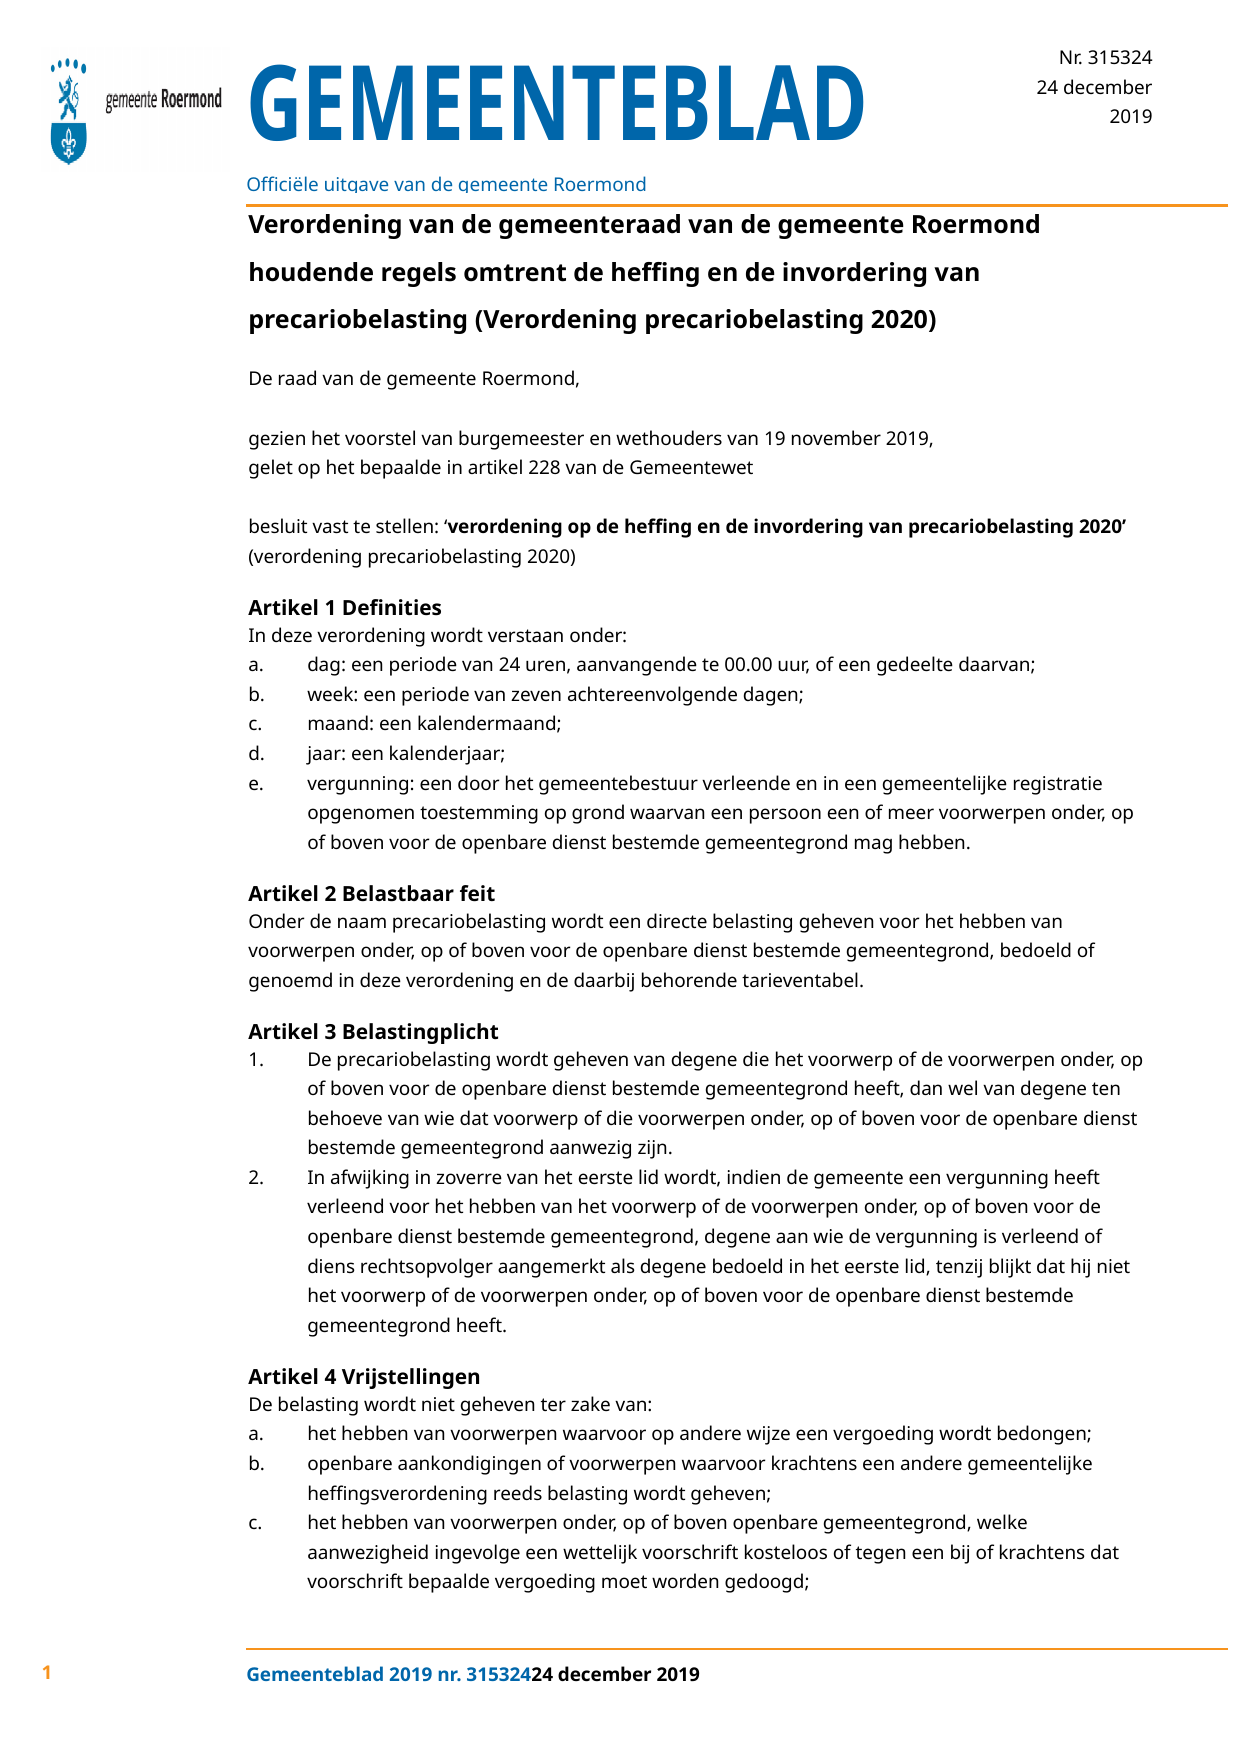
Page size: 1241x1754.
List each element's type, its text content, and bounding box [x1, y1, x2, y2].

text Artikel 1 Definities [248, 593, 1152, 622]
text (verordening precariobelasting 2020) [248, 543, 1152, 569]
list het hebben van voorwerpen onder, op of boven openbare gemeentegrond, welke aanwezigheid ingevolge een wettelijk voorschrift kosteloos of tegen een bij of krachtens dat voorschrift bepaalde vergoeding moet worden gedoogd; [248, 1509, 1152, 1594]
list week: een periode van zeven achtereenvolgende dagen; [248, 681, 1152, 707]
list het hebben van voorwerpen waarvoor op andere wijze een vergoeding wordt bedongen; [248, 1421, 1152, 1446]
list De precariobelasting wordt geheven van degene die het voorwerp of de voorwerpen onder, op of boven voor de openbare dienst bestemde gemeentegrond heeft, dan wel van degene ten behoeve van wie dat voorwerp of die voorwerpen onder, op of boven voor de openbare dienst bestemde gemeentegrond aanwezig zijn. [248, 1046, 1152, 1160]
list maand: een kalendermaand; [248, 711, 1152, 736]
text Artikel 4 Vrijstellingen [248, 1362, 1152, 1391]
text Artikel 3 Belastingplicht [248, 1017, 1152, 1046]
list jaar: een kalenderjaar; [248, 740, 1152, 766]
text besluit vast te stellen: ‘verordening op de heffing en de invordering van precariobelasting 2020’ [248, 513, 1152, 539]
text De belasting wordt niet geheven ter zake van: [248, 1391, 1152, 1417]
list openbare aankondigingen of voorwerpen waarvoor krachtens een andere gemeentelijke heffingsverordening reeds belasting wordt geheven; [248, 1450, 1152, 1505]
text Artikel 2 Belastbaar feit [248, 879, 1152, 908]
list vergunning: een door het gemeentebestuur verleende en in een gemeentelijke registratie opgenomen toestemming op grond waarvan een persoon een of meer voorwerpen onder, op of boven voor de openbare dienst bestemde gemeentegrond mag hebben. [248, 770, 1152, 855]
list In afwijking in zoverre van het eerste lid wordt, indien de gemeente een vergunning heeft verleend voor het hebben van het voorwerp of de voorwerpen onder, op of boven voor de openbare dienst bestemde gemeentegrond, degene aan wie de vergunning is verleend of diens rechtsopvolger aangemerkt als degene bedoeld in het eerste lid, tenzij blijkt dat hij niet het voorwerp of de voorwerpen onder, op of boven voor de openbare dienst bestemde gemeentegrond heeft. [248, 1164, 1152, 1338]
text gelet op het bepaalde in artikel 228 van de Gemeentewet [248, 454, 1152, 480]
text Onder de naam precariobelasting wordt een directe belasting geheven voor het hebben van voorwerpen onder, op of boven voor de openbare dienst bestemde gemeentegrond, bedoeld of genoemd in deze verordening en de daarbij behorende tarieventabel. [248, 908, 1152, 993]
text Verordening van de gemeenteraad van de gemeente Roermond houdende regels omtrent de heffing en de invordering van precariobelasting (Verordening precariobelasting 2020) [248, 207, 1152, 336]
picture [41, 47, 231, 172]
text In deze verordening wordt verstaan onder: [248, 622, 1152, 648]
text gezien het voorstel van burgemeester en wethouders van 19 november 2019, [248, 425, 1152, 450]
list dag: een periode van 24 uren, aanvangende te 00.00 uur, of een gedeelte daarvan; [248, 651, 1152, 677]
text De raad van de gemeente Roermond, [248, 366, 1152, 391]
